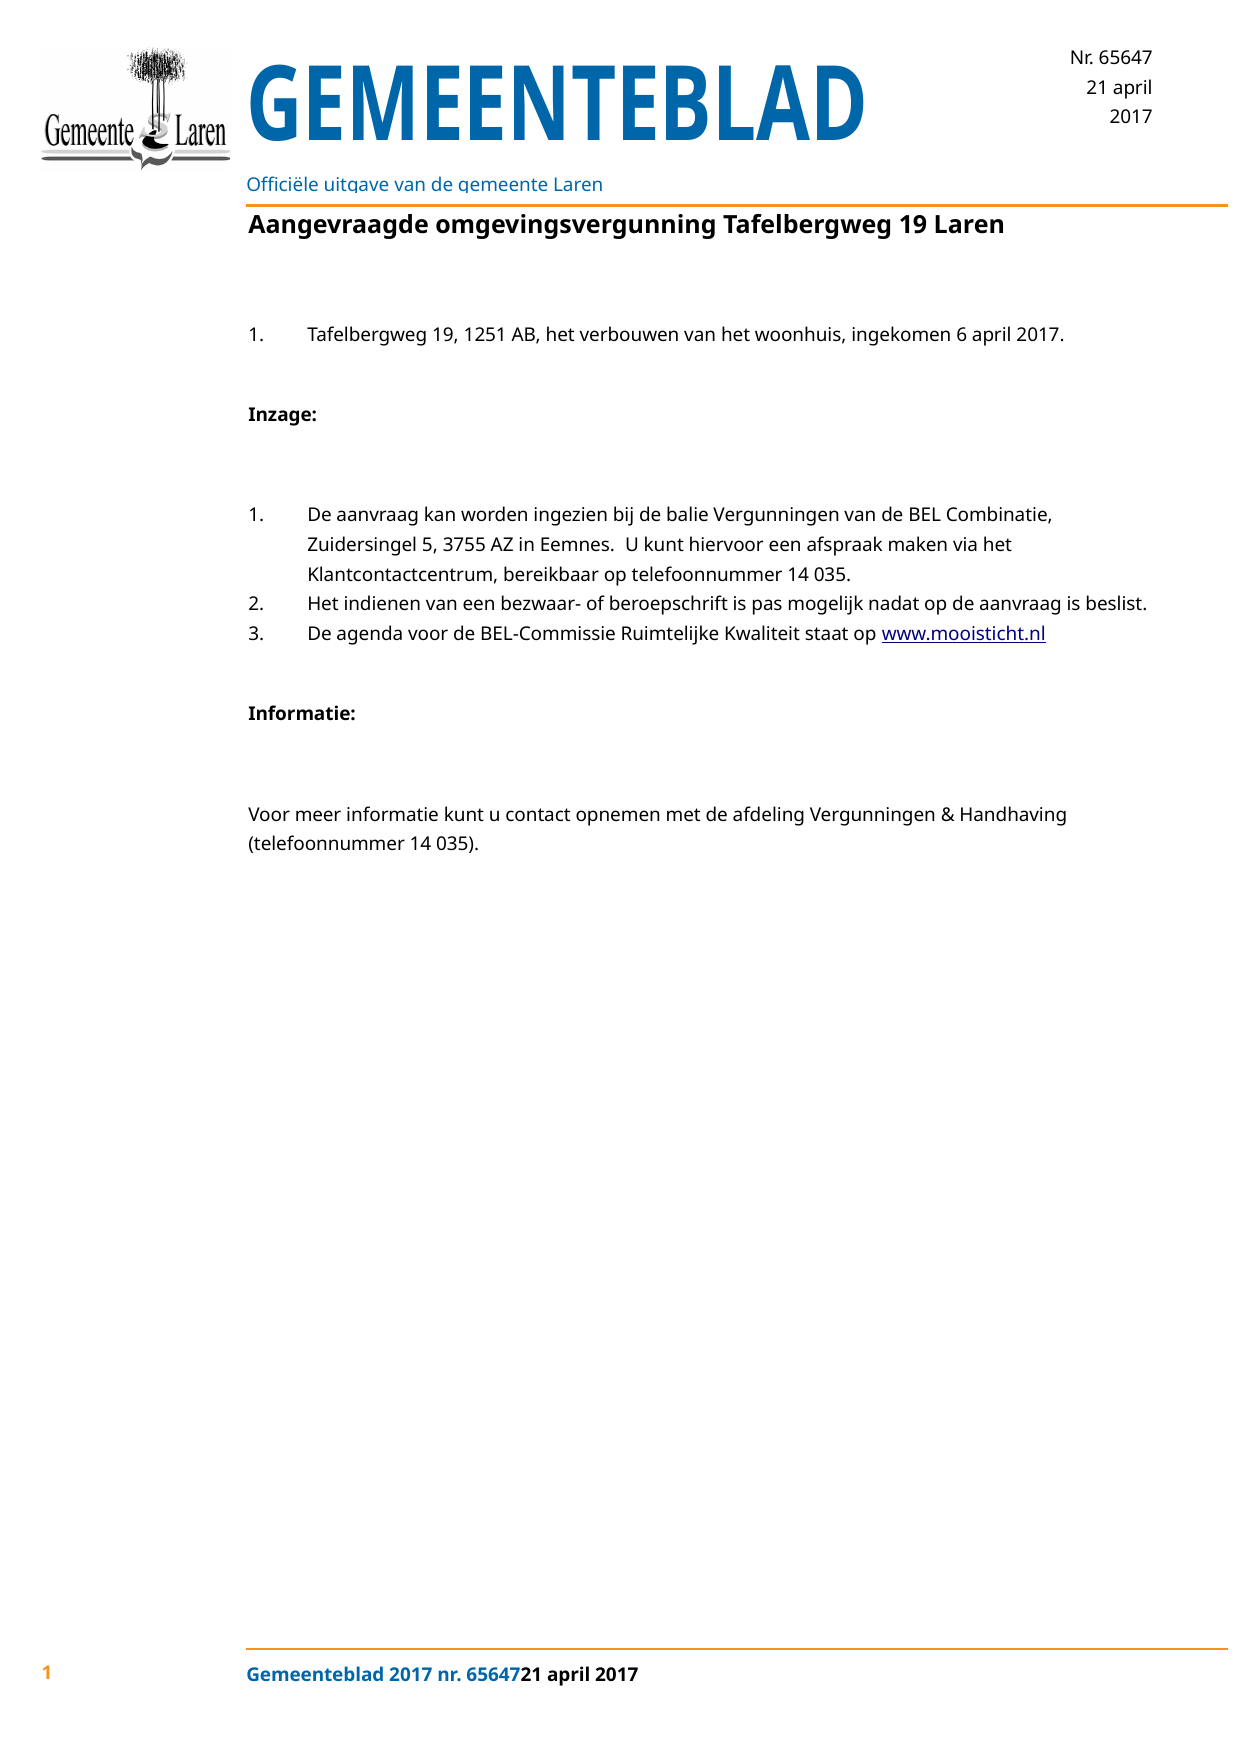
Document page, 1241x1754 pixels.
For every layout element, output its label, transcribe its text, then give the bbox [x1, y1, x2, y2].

text Voor meer informatie kunt u contact opnemen met de afdeling Vergunningen & Handhaving (telefoonnummer 14 035). [248, 801, 1152, 856]
list Het indienen van een bezwaar- of beroepschrift is pas mogelijk nadat op de aanvraag is beslist. [248, 590, 1152, 616]
text Inzage: [248, 401, 1152, 426]
text Aangevraagde omgevingsvergunning Tafelbergweg 19 Laren [248, 207, 1152, 241]
list Tafelbergweg 19, 1251 AB, het verbouwen van het woonhuis, ingekomen 6 april 2017. [248, 321, 1152, 346]
list De aanvraag kan worden ingezien bij de balie Vergunningen van de BEL Combinatie, Zuidersingel 5, 3755 AZ in Eemnes. U kunt hiervoor een afspraak maken via het Klantcontactcentrum, bereikbaar op telefoonnummer 14 035. [248, 502, 1152, 586]
text Informatie: [248, 700, 1152, 726]
list De agenda voor de BEL-Commissie Ruimtelijke Kwaliteit staat op www.mooisticht.nl [248, 620, 1152, 646]
picture [41, 47, 231, 172]
